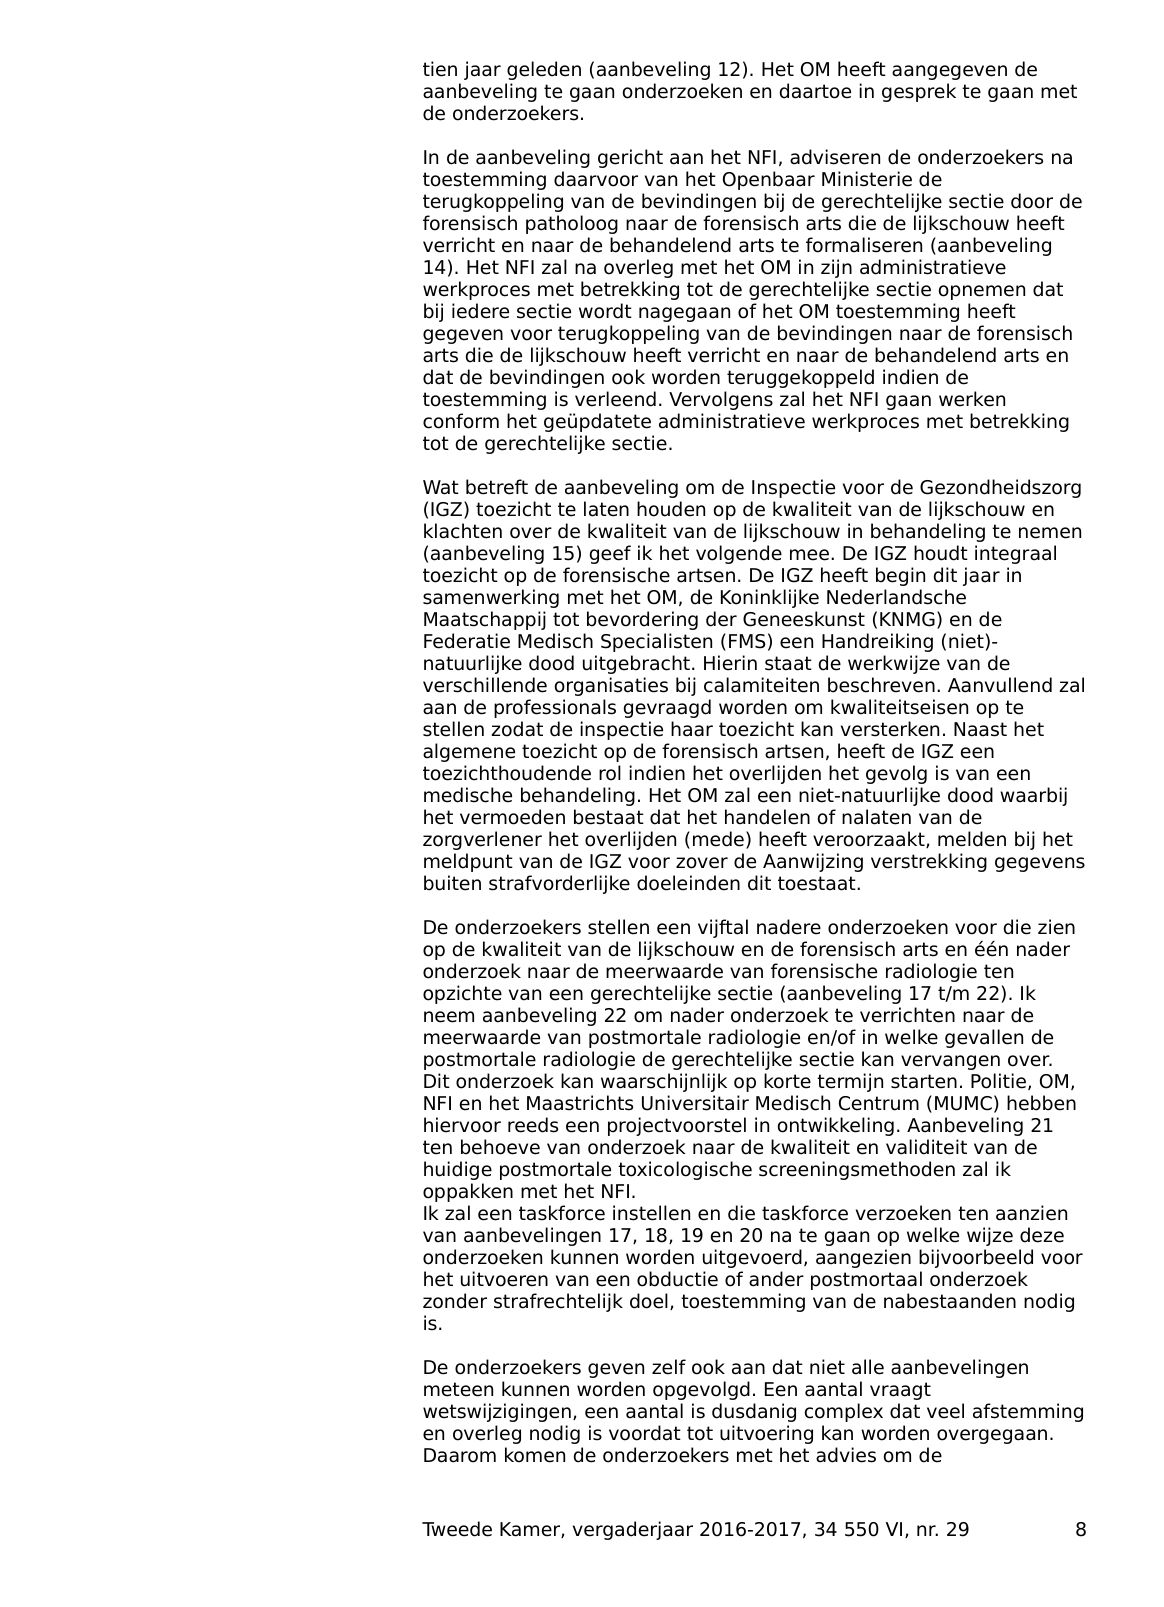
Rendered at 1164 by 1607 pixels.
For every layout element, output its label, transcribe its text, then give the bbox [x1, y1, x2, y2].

text Wat betreft de aanbeveling om de Inspectie voor de Gezondheidszorg (IGZ) toezicht te laten houden op de kwaliteit van de lijkschouw en klachten over de kwaliteit van de lijkschouw in behandeling te nemen (aanbeveling 15) geef ik het volgende mee. De IGZ houdt integraal toezicht op de forensische artsen. De IGZ heeft begin dit jaar in samenwerking met het OM, de Koninklijke Nederlandsche Maatschappij tot bevordering der Geneeskunst (KNMG) en de Federatie Medisch Specialisten (FMS) een Handreiking (niet)- natuurlijke dood uitgebracht. Hierin staat de werkwijze van de verschillende organisaties bij calamiteiten beschreven. Aanvullend zal aan de professionals gevraagd worden om kwaliteitseisen op te stellen zodat de inspectie haar toezicht kan versterken. Naast het algemene toezicht op de forensisch artsen, heeft de IGZ een toezichthoudende rol indien het overlijden het gevolg is van een medische behandeling. Het OM zal een niet-natuurlijke dood waarbij het vermoeden bestaat dat het handelen of nalaten van de zorgverlener het overlijden (mede) heeft veroorzaakt, melden bij het meldpunt van de IGZ voor zover de Aanwijzing verstrekking gegevens buiten strafvorderlijke doeleinden dit toestaat. [422, 477, 1087, 895]
text De onderzoekers geven zelf ook aan dat niet alle aanbevelingen meteen kunnen worden opgevolgd. Een aantal vraagt wetswijzigingen, een aantal is dusdanig complex dat veel afstemming en overleg nodig is voordat tot uitvoering kan worden overgegaan. Daarom komen de onderzoekers met het advies om de [422, 1357, 1087, 1467]
text tien jaar geleden (aanbeveling 12). Het OM heeft aangegeven de aanbeveling te gaan onderzoeken en daartoe in gesprek te gaan met de onderzoekers. [422, 59, 1087, 125]
text Ik zal een taskforce instellen en die taskforce verzoeken ten aanzien van aanbevelingen 17, 18, 19 en 20 na te gaan op welke wijze deze onderzoeken kunnen worden uitgevoerd, aangezien bijvoorbeeld voor het uitvoeren van een obductie of ander postmortaal onderzoek zonder strafrechtelijk doel, toestemming van de nabestaanden nodig is. [422, 1203, 1087, 1334]
text De onderzoekers stellen een vijftal nadere onderzoeken voor die zien op de kwaliteit van de lijkschouw en de forensisch arts en één nader onderzoek naar de meerwaarde van forensische radiologie ten opzichte van een gerechtelijke sectie (aanbeveling 17 t/m 22). Ik neem aanbeveling 22 om nader onderzoek te verrichten naar de meerwaarde van postmortale radiologie en/of in welke gevallen de postmortale radiologie de gerechtelijke sectie kan vervangen over. Dit onderzoek kan waarschijnlijk op korte termijn starten. Politie, OM, NFI en het Maastrichts Universitair Medisch Centrum (MUMC) hebben hiervoor reeds een projectvoorstel in ontwikkeling. Aanbeveling 21 ten behoeve van onderzoek naar de kwaliteit en validiteit van de huidige postmortale toxicologische screeningsmethoden zal ik oppakken met het NFI. [422, 917, 1087, 1203]
text In de aanbeveling gericht aan het NFI, adviseren de onderzoekers na toestemming daarvoor van het Openbaar Ministerie de terugkoppeling van de bevindingen bij de gerechtelijke sectie door de forensisch patholoog naar de forensisch arts die de lijkschouw heeft verricht en naar de behandelend arts te formaliseren (aanbeveling 14). Het NFI zal na overleg met het OM in zijn administratieve werkproces met betrekking tot de gerechtelijke sectie opnemen dat bij iedere sectie wordt nagegaan of het OM toestemming heeft gegeven voor terugkoppeling van de bevindingen naar de forensisch arts die de lijkschouw heeft verricht en naar de behandelend arts en dat de bevindingen ook worden teruggekoppeld indien de toestemming is verleend. Vervolgens zal het NFI gaan werken conform het geüpdatete administratieve werkproces met betrekking tot de gerechtelijke sectie. [422, 147, 1087, 455]
